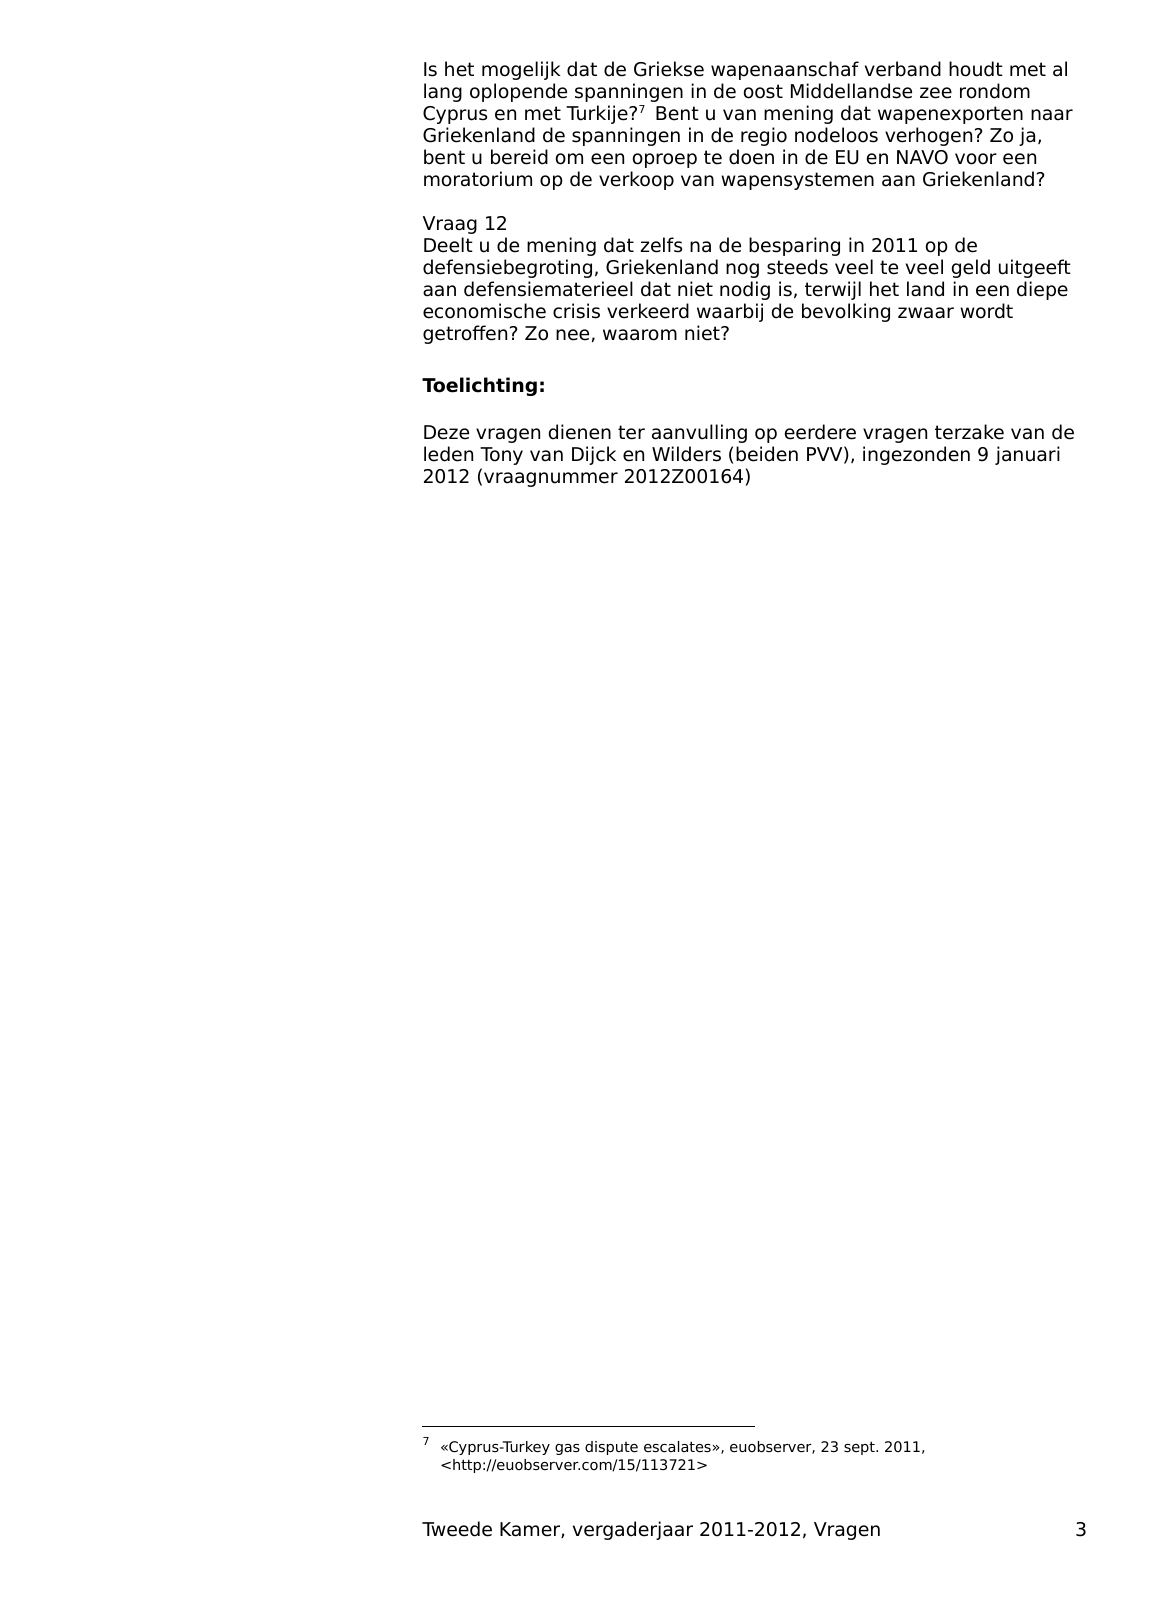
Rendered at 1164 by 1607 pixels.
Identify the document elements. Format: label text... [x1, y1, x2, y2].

text Deze vragen dienen ter aanvulling op eerdere vragen terzake van de leden Tony van Dijck en Wilders (beiden PVV), ingezonden 9 januari 2012 (vraagnummer 2012Z00164) [422, 422, 1087, 488]
text Deelt u de mening dat zelfs na de besparing in 2011 op de defensiebegroting, Griekenland nog steeds veel te veel geld uitgeeft aan defensiematerieel dat niet nodig is, terwijl het land in een diepe economische crisis verkeerd waarbij de bevolking zwaar wordt getroffen? Zo nee, waarom niet? [422, 235, 1087, 345]
text Vraag 12 [422, 213, 1087, 235]
text «Cyprus-Turkey gas dispute escalates», euobserver, 23 sept. 2011, <http://euobserver.com/15/113721> [422, 1435, 1087, 1474]
text Is het mogelijk dat de Griekse wapenaanschaf verband houdt met al lang oplopende spanningen in de oost Middellandse zee rondom Cyprus en met Turkije? Bent u van mening dat wapenexporten naar Griekenland de spanningen in de regio nodeloos verhogen? Zo ja, bent u bereid om een oproep te doen in de EU en NAVO voor een moratorium op de verkoop van wapensystemen aan Griekenland? [422, 59, 1087, 191]
subtitle Toelichting: [422, 375, 1087, 397]
